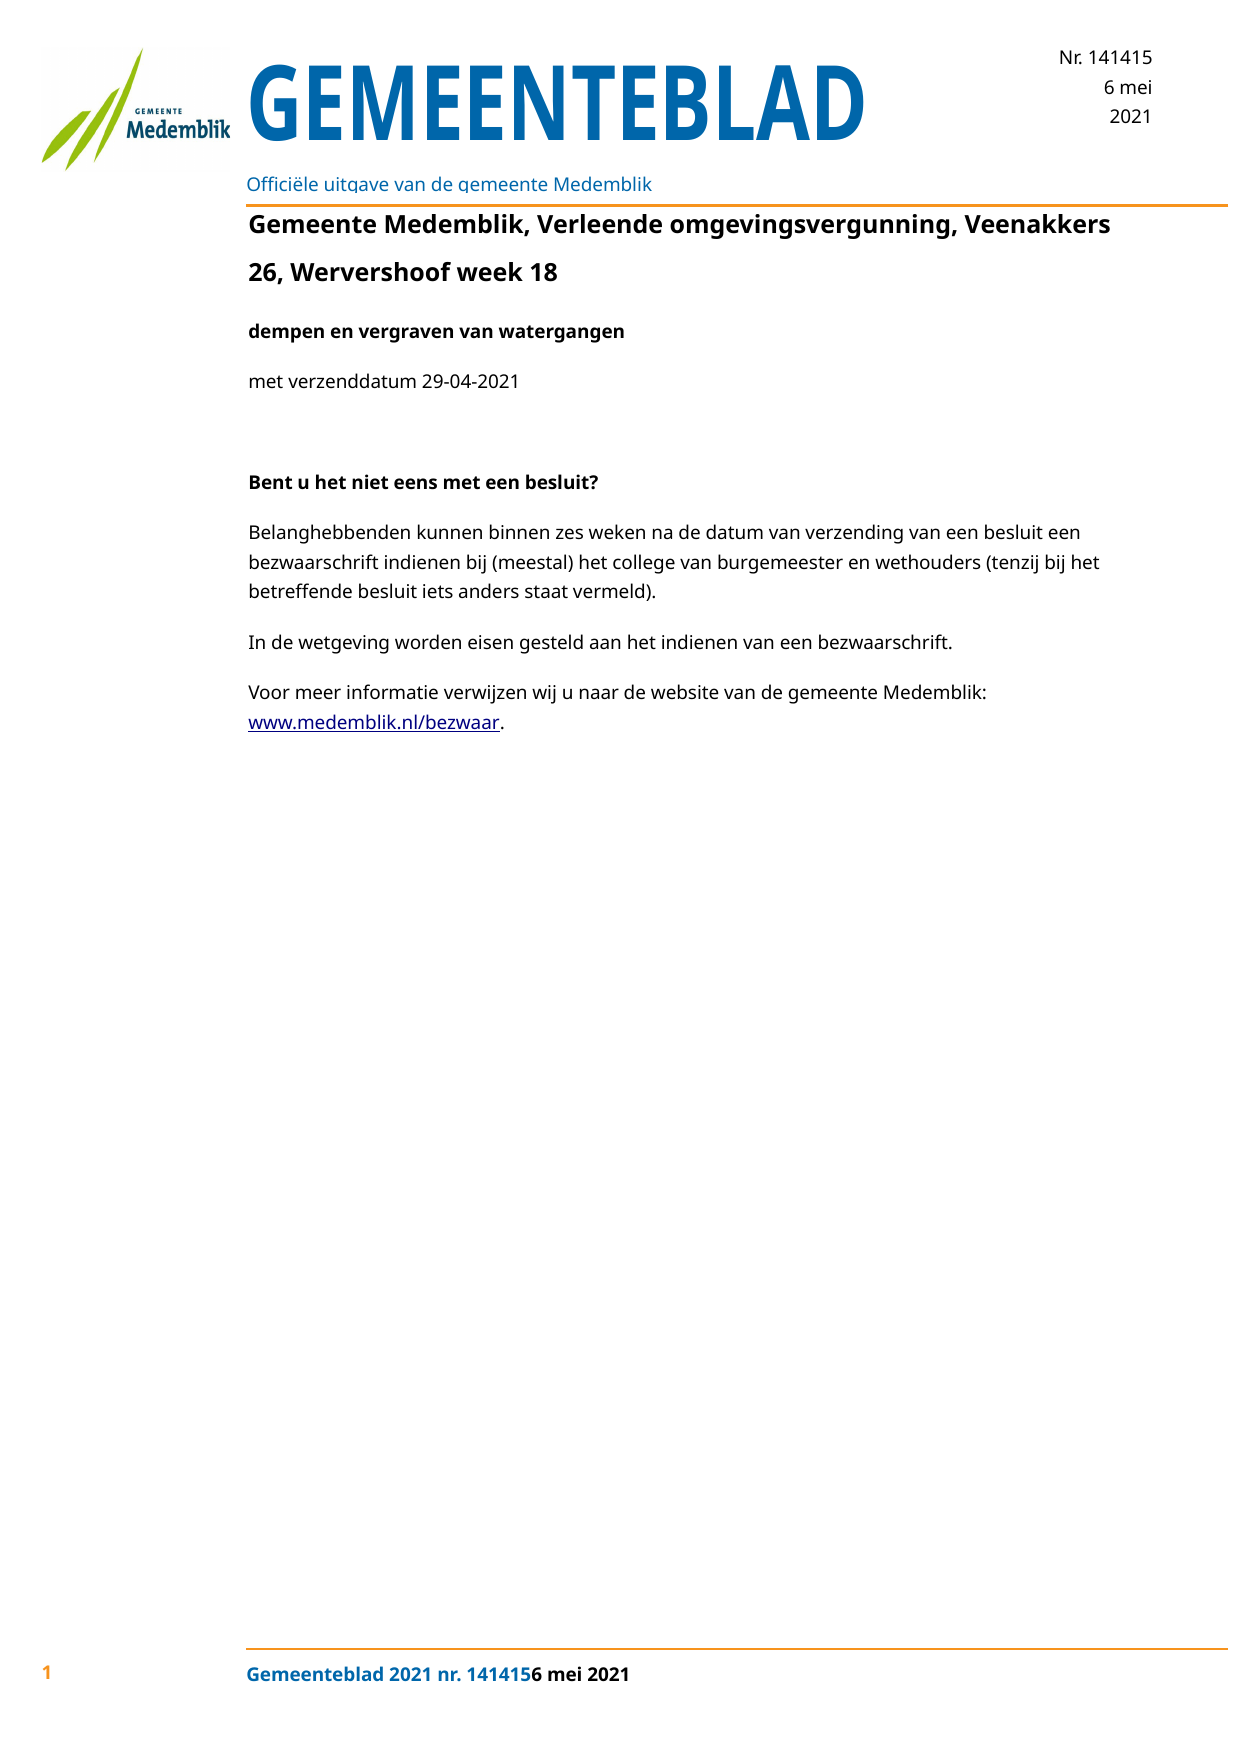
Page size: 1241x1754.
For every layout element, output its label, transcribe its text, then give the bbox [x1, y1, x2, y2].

text Gemeente Medemblik, Verleende omgevingsvergunning, Veenakkers 26, Wervershoof week 18 [248, 207, 1152, 288]
text Voor meer informatie verwijzen wij u naar de website van de gemeente Medemblik: www.medemblik.nl/bezwaar. [248, 679, 1152, 735]
text dempen en vergraven van watergangen [248, 318, 1152, 344]
text met verzenddatum 29-04-2021 [248, 368, 1152, 394]
picture [41, 47, 231, 172]
text Belanghebbenden kunnen binnen zes weken na de datum van verzending van een besluit een bezwaarschrift indienen bij (meestal) het college van burgemeester en wethouders (tenzij bij het betreffende besluit iets anders staat vermeld). [248, 519, 1152, 604]
text In de wetgeving worden eisen gesteld aan het indienen van een bezwaarschrift. [248, 629, 1152, 655]
text Bent u het niet eens met een besluit? [248, 469, 1152, 495]
